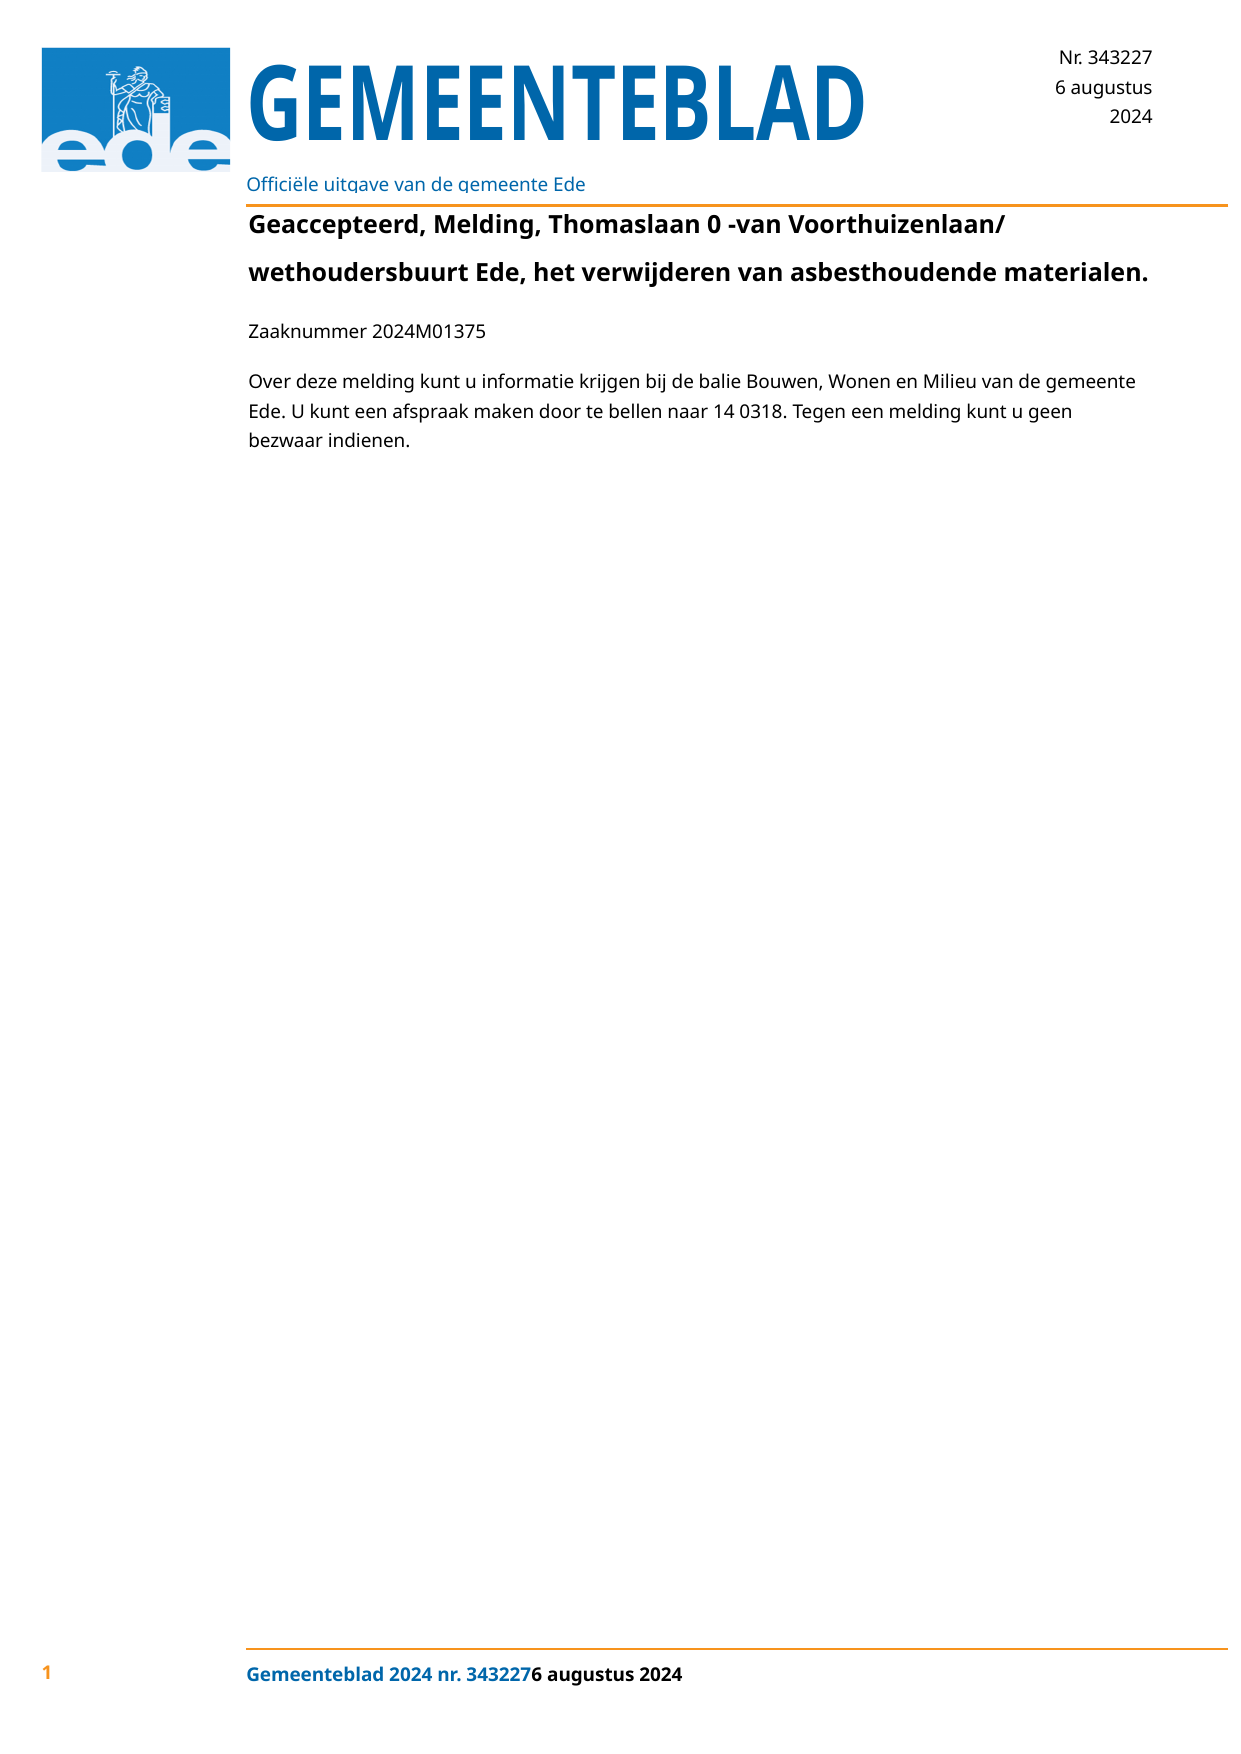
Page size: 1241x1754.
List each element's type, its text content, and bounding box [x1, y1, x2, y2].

picture [41, 47, 231, 172]
text Zaaknummer 2024M01375 [248, 318, 1152, 344]
text Over deze melding kunt u informatie krijgen bij de balie Bouwen, Wonen en Milieu van de gemeente Ede. U kunt een afspraak maken door te bellen naar 14 0318. Tegen een melding kunt u geen bezwaar indienen. [248, 368, 1152, 453]
text Geaccepteerd, Melding, Thomaslaan 0 -van Voorthuizenlaan/ wethoudersbuurt Ede, het verwijderen van asbesthoudende materialen. [248, 207, 1152, 288]
